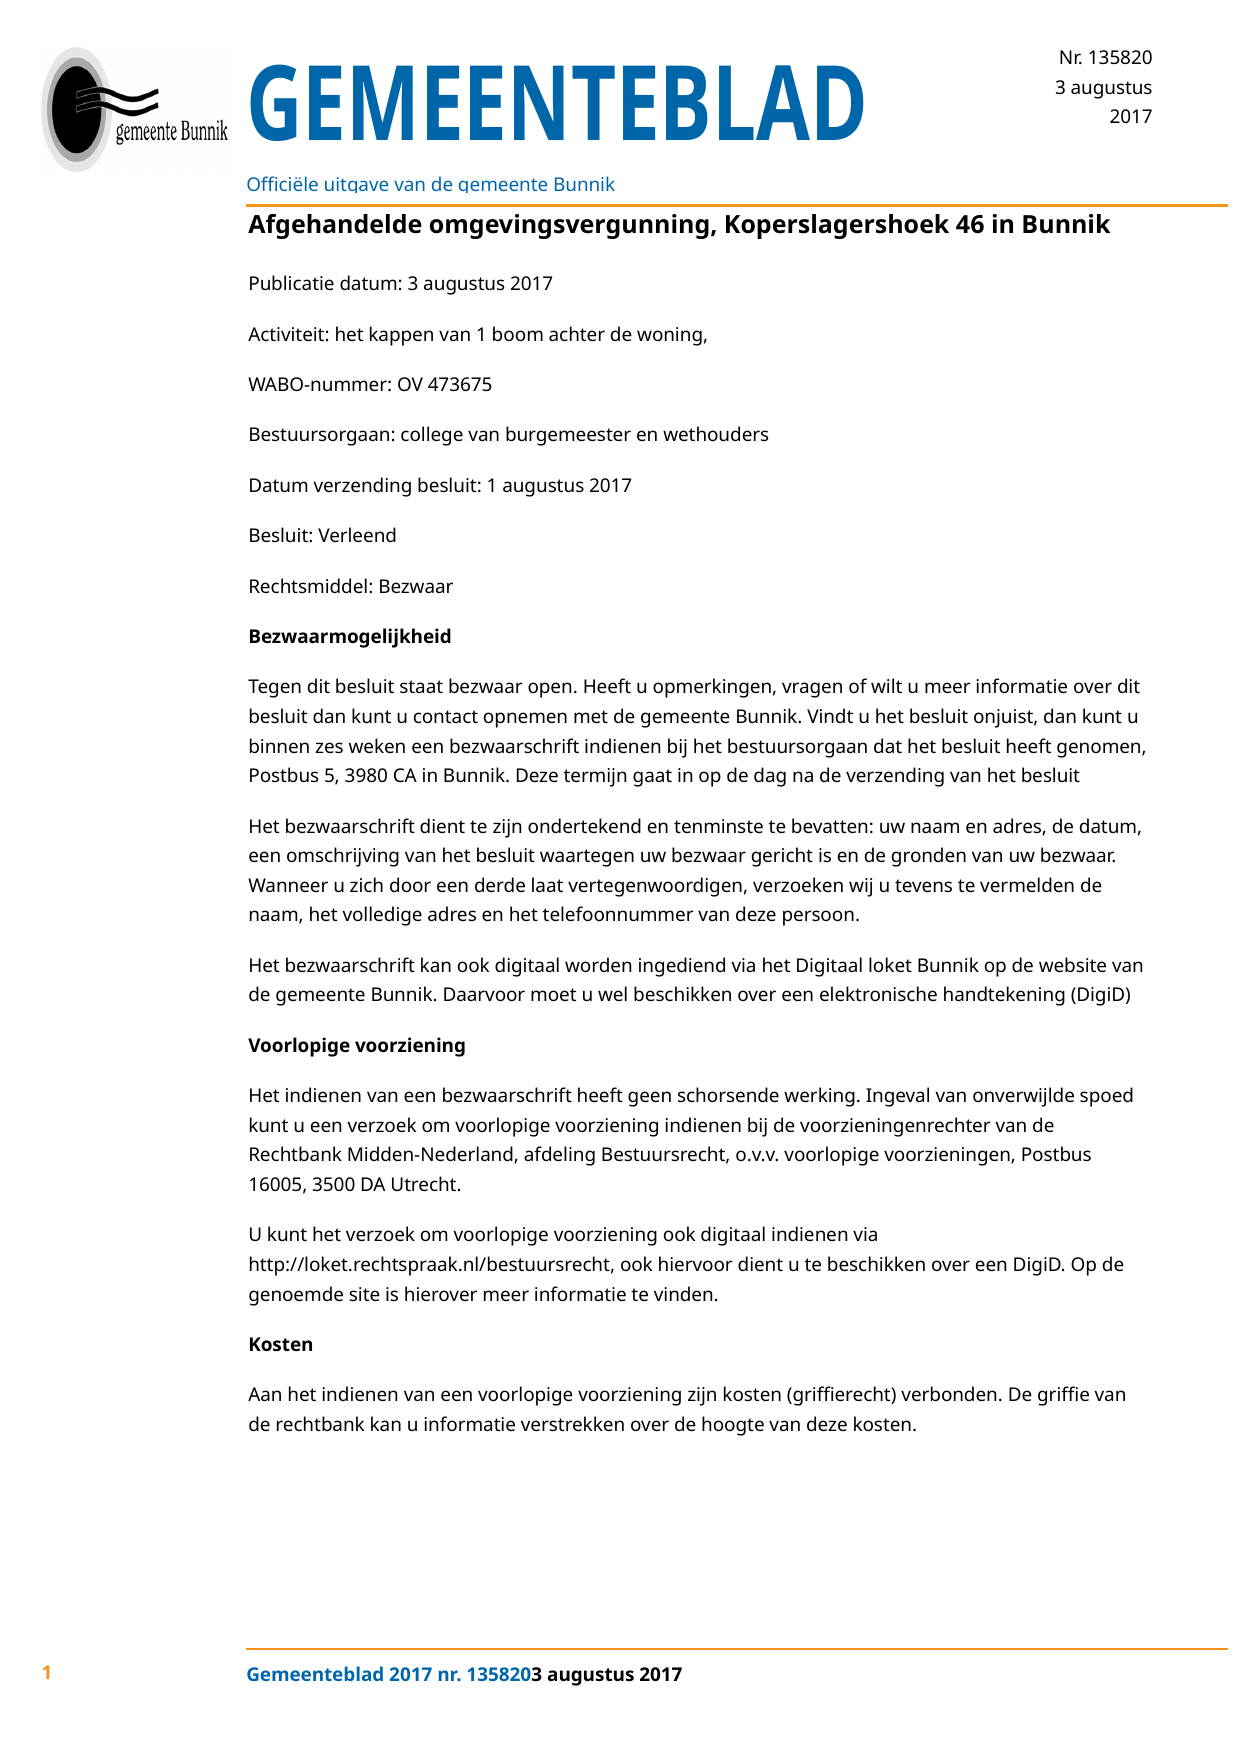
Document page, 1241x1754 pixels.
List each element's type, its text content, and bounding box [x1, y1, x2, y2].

text Het bezwaarschrift dient te zijn ondertekend en tenminste te bevatten: uw naam en adres, de datum, een omschrijving van het besluit waartegen uw bezwaar gericht is en de gronden van uw bezwaar. Wanneer u zich door een derde laat vertegenwoordigen, verzoeken wij u tevens te vermelden de naam, het volledige adres en het telefoonnummer van deze persoon. [248, 813, 1152, 927]
text Besluit: Verleend [248, 522, 1152, 548]
text WABO-nummer: OV 473675 [248, 371, 1152, 397]
text Publicatie datum: 3 augustus 2017 [248, 270, 1152, 296]
text Afgehandelde omgevingsvergunning, Koperslagershoek 46 in Bunnik [248, 207, 1152, 241]
text Voorlopige voorziening [248, 1032, 1152, 1058]
text Activiteit: het kappen van 1 boom achter de woning, [248, 321, 1152, 346]
text U kunt het verzoek om voorlopige voorziening ook digitaal indienen via http://loket.rechtspraak.nl/bestuursrecht, ook hiervoor dient u te beschikken over een DigiD. Op de genoemde site is hierover meer informatie te vinden. [248, 1222, 1152, 1306]
text Het bezwaarschrift kan ook digitaal worden ingediend via het Digitaal loket Bunnik op de website van de gemeente Bunnik. Daarvoor moet u wel beschikken over een elektronische handtekening (DigiD) [248, 952, 1152, 1007]
picture [41, 47, 231, 172]
text Tegen dit besluit staat bezwaar open. Heeft u opmerkingen, vragen of wilt u meer informatie over dit besluit dan kunt u contact opnemen met de gemeente Bunnik. Vindt u het besluit onjuist, dan kunt u binnen zes weken een bezwaarschrift indienen bij het bestuursorgaan dat het besluit heeft genomen, Postbus 5, 3980 CA in Bunnik. Deze termijn gaat in op de dag na de verzending van het besluit [248, 674, 1152, 788]
text Kosten [248, 1331, 1152, 1357]
text Datum verzending besluit: 1 augustus 2017 [248, 472, 1152, 498]
text Bestuursorgaan: college van burgemeester en wethouders [248, 422, 1152, 447]
text Aan het indienen van een voorlopige voorziening zijn kosten (griffierecht) verbonden. De griffie van de rechtbank kan u informatie verstrekken over de hoogte van deze kosten. [248, 1382, 1152, 1437]
text Bezwaarmogelijkheid [248, 623, 1152, 649]
text Het indienen van een bezwaarschrift heeft geen schorsende werking. Ingeval van onverwijlde spoed kunt u een verzoek om voorlopige voorziening indienen bij de voorzieningenrechter van de Rechtbank Midden-Nederland, afdeling Bestuursrecht, o.v.v. voorlopige voorzieningen, Postbus 16005, 3500 DA Utrecht. [248, 1082, 1152, 1197]
text Rechtsmiddel: Bezwaar [248, 573, 1152, 598]
